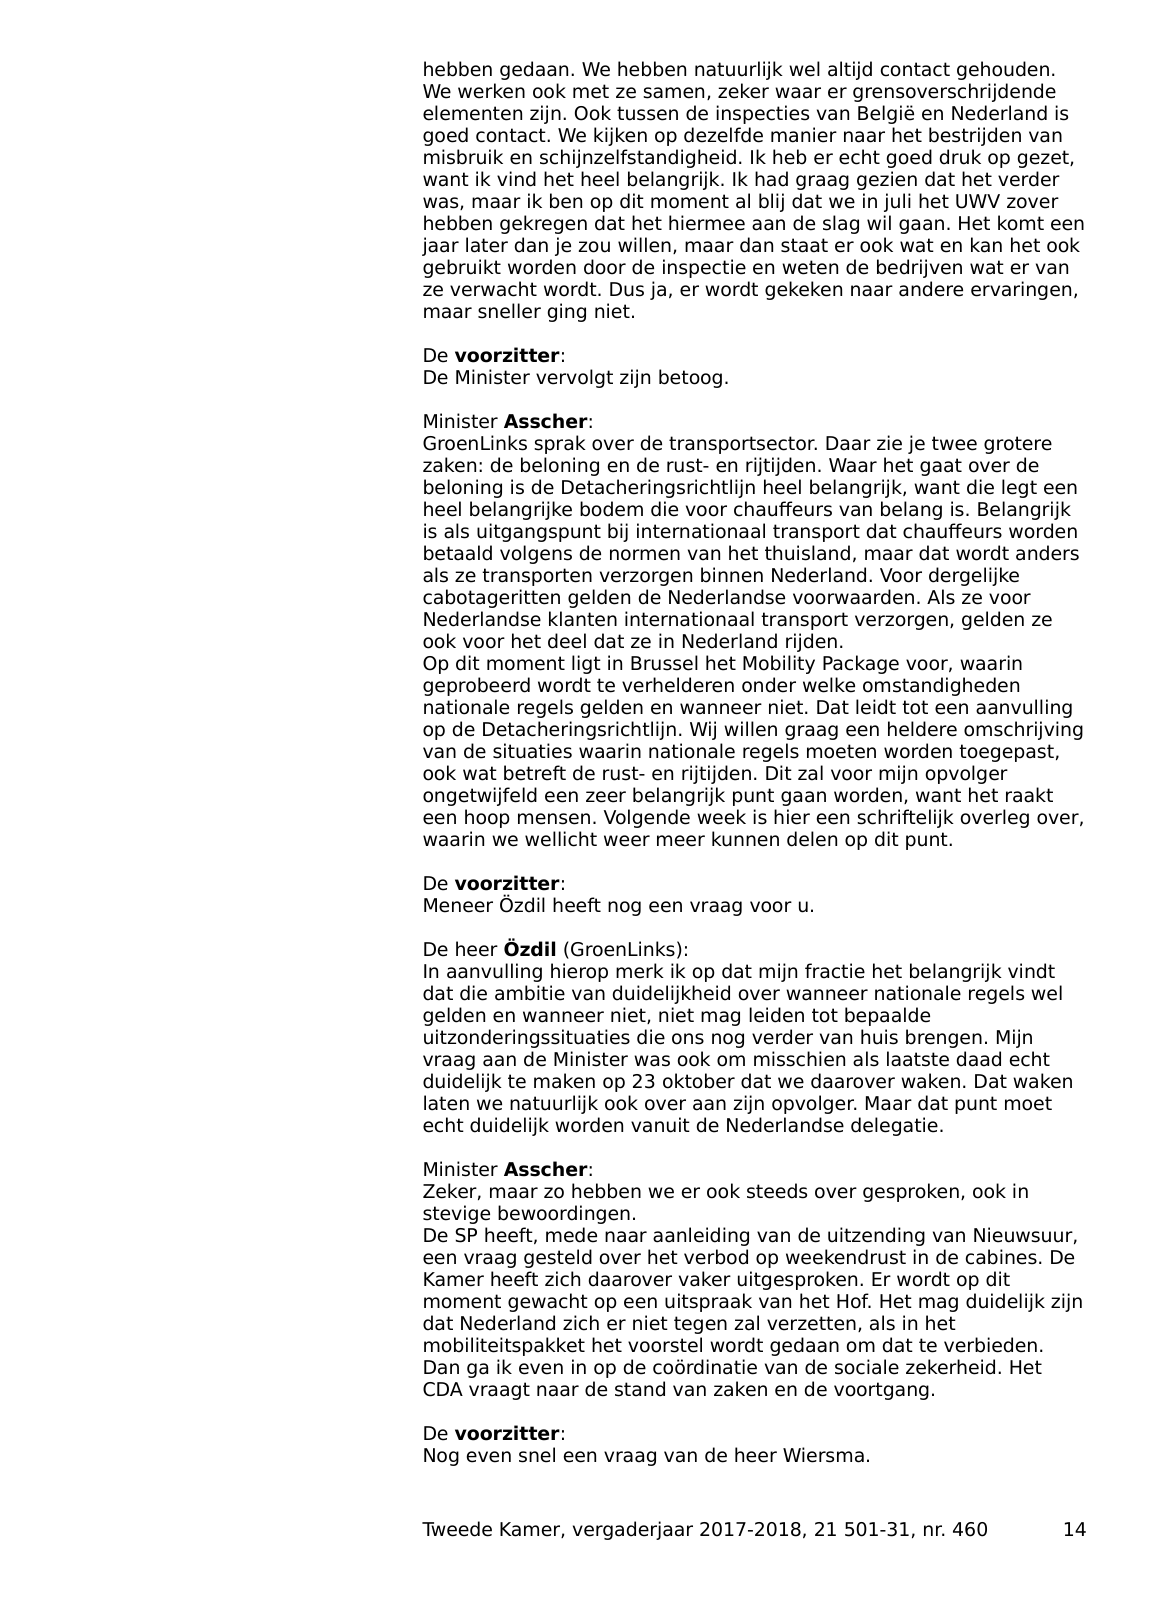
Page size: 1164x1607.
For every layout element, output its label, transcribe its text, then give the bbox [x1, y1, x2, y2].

text Meneer Özdil heeft nog een vraag voor u. [422, 895, 1087, 917]
text Minister Asscher: [422, 1159, 1087, 1181]
text GroenLinks sprak over de transportsector. Daar zie je twee grotere zaken: de beloning en de rust- en rijtijden. Waar het gaat over de beloning is de Detacheringsrichtlijn heel belangrijk, want die legt een heel belangrijke bodem die voor chauffeurs van belang is. Belangrijk is als uitgangspunt bij internationaal transport dat chauffeurs worden betaald volgens de normen van het thuisland, maar dat wordt anders als ze transporten verzorgen binnen Nederland. Voor dergelijke cabotageritten gelden de Nederlandse voorwaarden. Als ze voor Nederlandse klanten internationaal transport verzorgen, gelden ze ook voor het deel dat ze in Nederland rijden. [422, 433, 1087, 653]
text In aanvulling hierop merk ik op dat mijn fractie het belangrijk vindt dat die ambitie van duidelijkheid over wanneer nationale regels wel gelden en wanneer niet, niet mag leiden tot bepaalde uitzonderingssituaties die ons nog verder van huis brengen. Mijn vraag aan de Minister was ook om misschien als laatste daad echt duidelijk te maken op 23 oktober dat we daarover waken. Dat waken laten we natuurlijk ook over aan zijn opvolger. Maar dat punt moet echt duidelijk worden vanuit de Nederlandse delegatie. [422, 961, 1087, 1137]
text Zeker, maar zo hebben we er ook steeds over gesproken, ook in stevige bewoordingen. [422, 1181, 1087, 1225]
text De voorzitter: [422, 873, 1087, 895]
text hebben gedaan. We hebben natuurlijk wel altijd contact gehouden. We werken ook met ze samen, zeker waar er grensoverschrijdende elementen zijn. Ook tussen de inspecties van België en Nederland is goed contact. We kijken op dezelfde manier naar het bestrijden van misbruik en schijnzelfstandigheid. Ik heb er echt goed druk op gezet, want ik vind het heel belangrijk. Ik had graag gezien dat het verder was, maar ik ben op dit moment al blij dat we in juli het UWV zover hebben gekregen dat het hiermee aan de slag wil gaan. Het komt een jaar later dan je zou willen, maar dan staat er ook wat en kan het ook gebruikt worden door de inspectie en weten de bedrijven wat er van ze verwacht wordt. Dus ja, er wordt gekeken naar andere ervaringen, maar sneller ging niet. [422, 59, 1087, 323]
text Minister Asscher: [422, 411, 1087, 433]
text Dan ga ik even in op de coördinatie van de sociale zekerheid. Het CDA vraagt naar de stand van zaken en de voortgang. [422, 1357, 1087, 1401]
text De voorzitter: [422, 1423, 1087, 1445]
text De heer Özdil (GroenLinks): [422, 939, 1087, 961]
text Nog even snel een vraag van de heer Wiersma. [422, 1445, 1087, 1467]
text Op dit moment ligt in Brussel het Mobility Package voor, waarin geprobeerd wordt te verhelderen onder welke omstandigheden nationale regels gelden en wanneer niet. Dat leidt tot een aanvulling op de Detacheringsrichtlijn. Wij willen graag een heldere omschrijving van de situaties waarin nationale regels moeten worden toegepast, ook wat betreft de rust- en rijtijden. Dit zal voor mijn opvolger ongetwijfeld een zeer belangrijk punt gaan worden, want het raakt een hoop mensen. Volgende week is hier een schriftelijk overleg over, waarin we wellicht weer meer kunnen delen op dit punt. [422, 653, 1087, 851]
text De SP heeft, mede naar aanleiding van de uitzending van Nieuwsuur, een vraag gesteld over het verbod op weekendrust in de cabines. De Kamer heeft zich daarover vaker uitgesproken. Er wordt op dit moment gewacht op een uitspraak van het Hof. Het mag duidelijk zijn dat Nederland zich er niet tegen zal verzetten, als in het mobiliteitspakket het voorstel wordt gedaan om dat te verbieden. [422, 1225, 1087, 1357]
text De voorzitter: [422, 345, 1087, 367]
text De Minister vervolgt zijn betoog. [422, 367, 1087, 389]
